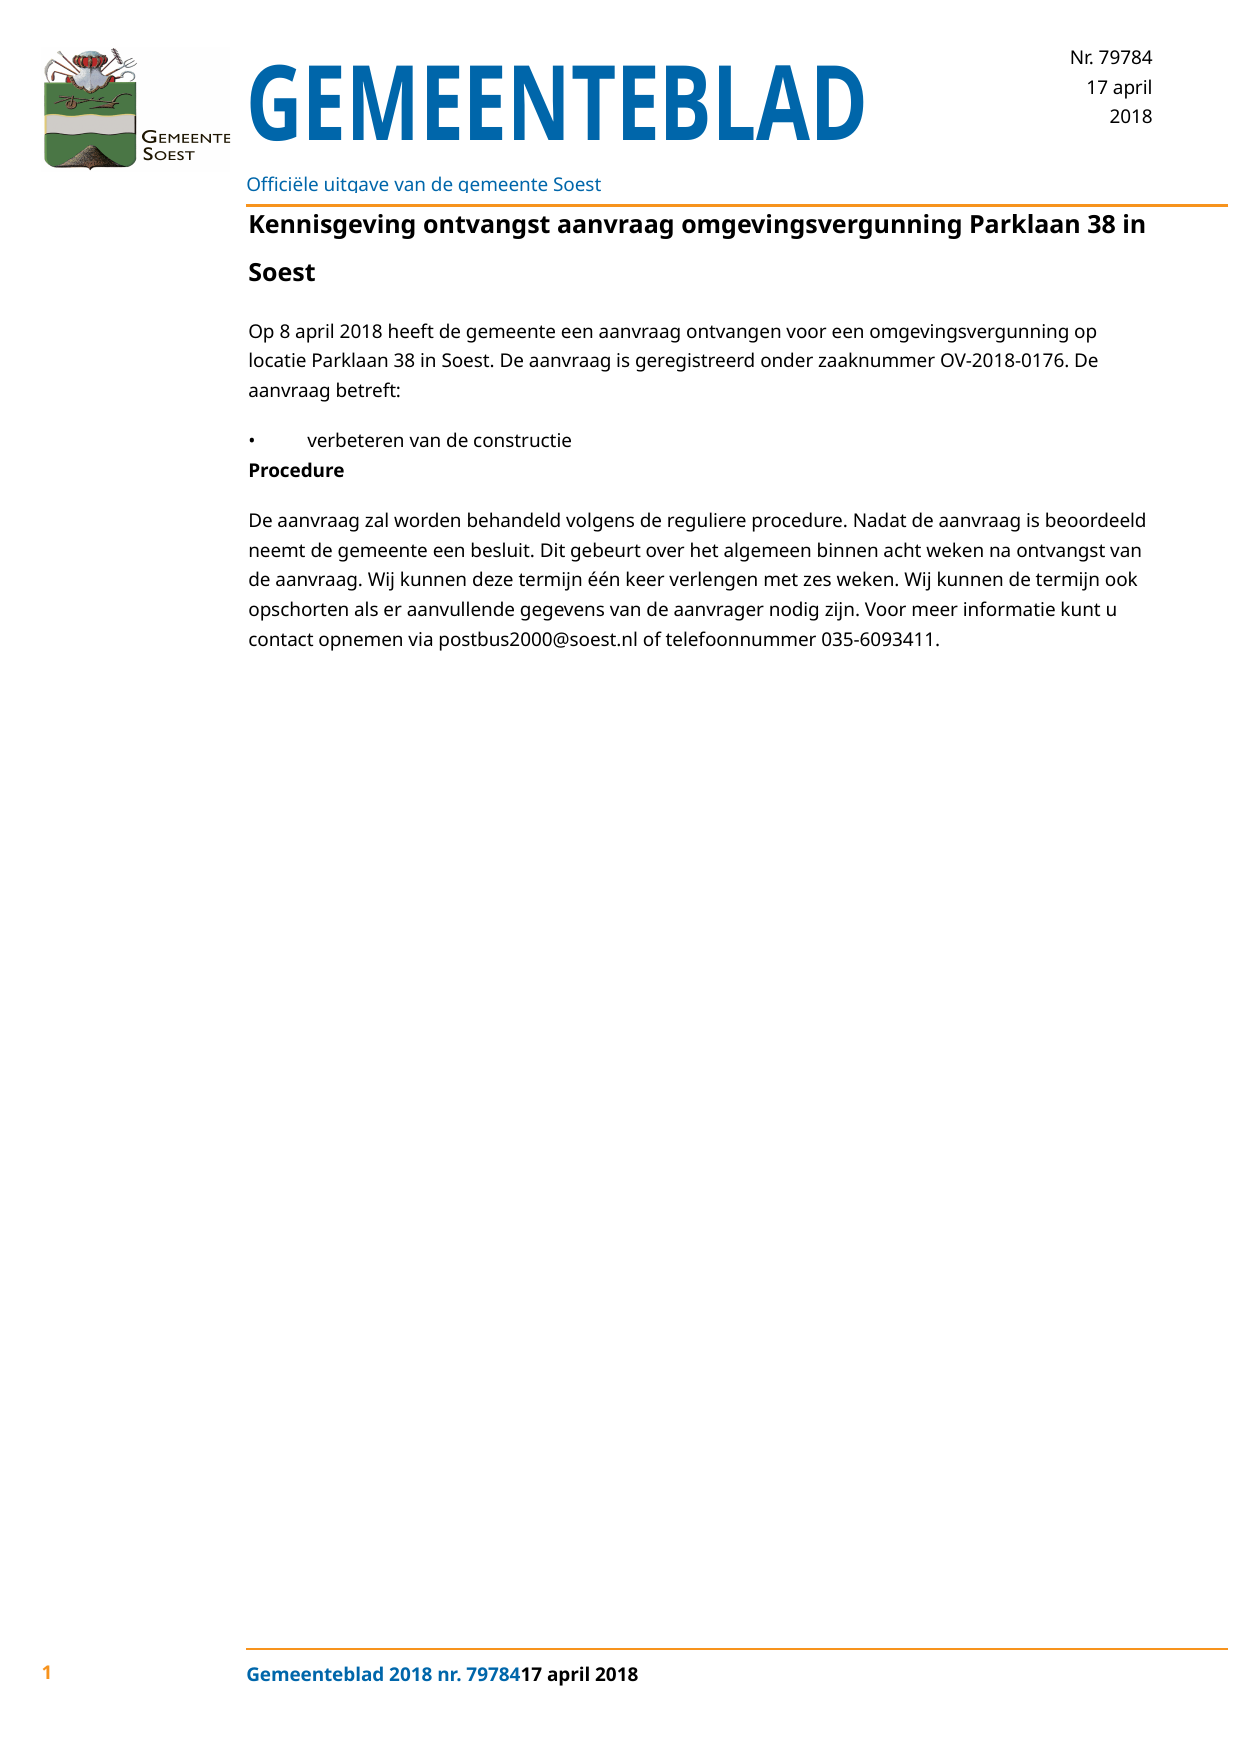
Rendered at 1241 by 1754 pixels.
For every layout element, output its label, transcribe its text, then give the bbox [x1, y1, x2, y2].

text Kennisgeving ontvangst aanvraag omgevingsvergunning Parklaan 38 in Soest [248, 207, 1152, 288]
list verbeteren van de constructie [248, 427, 1152, 453]
text De aanvraag zal worden behandeld volgens de reguliere procedure. Nadat de aanvraag is beoordeeld neemt de gemeente een besluit. Dit gebeurt over het algemeen binnen acht weken na ontvangst van de aanvraag. Wij kunnen deze termijn één keer verlengen met zes weken. Wij kunnen de termijn ook opschorten als er aanvullende gegevens van de aanvrager nodig zijn. Voor meer informatie kunt u contact opnemen via postbus2000@soest.nl of telefoonnummer 035-6093411. [248, 507, 1152, 652]
text Op 8 april 2018 heeft de gemeente een aanvraag ontvangen voor een omgevingsvergunning op locatie Parklaan 38 in Soest. De aanvraag is geregistreerd onder zaaknummer OV-2018-0176. De aanvraag betreft: [248, 318, 1152, 403]
text Procedure [248, 457, 1152, 483]
picture [41, 47, 231, 172]
